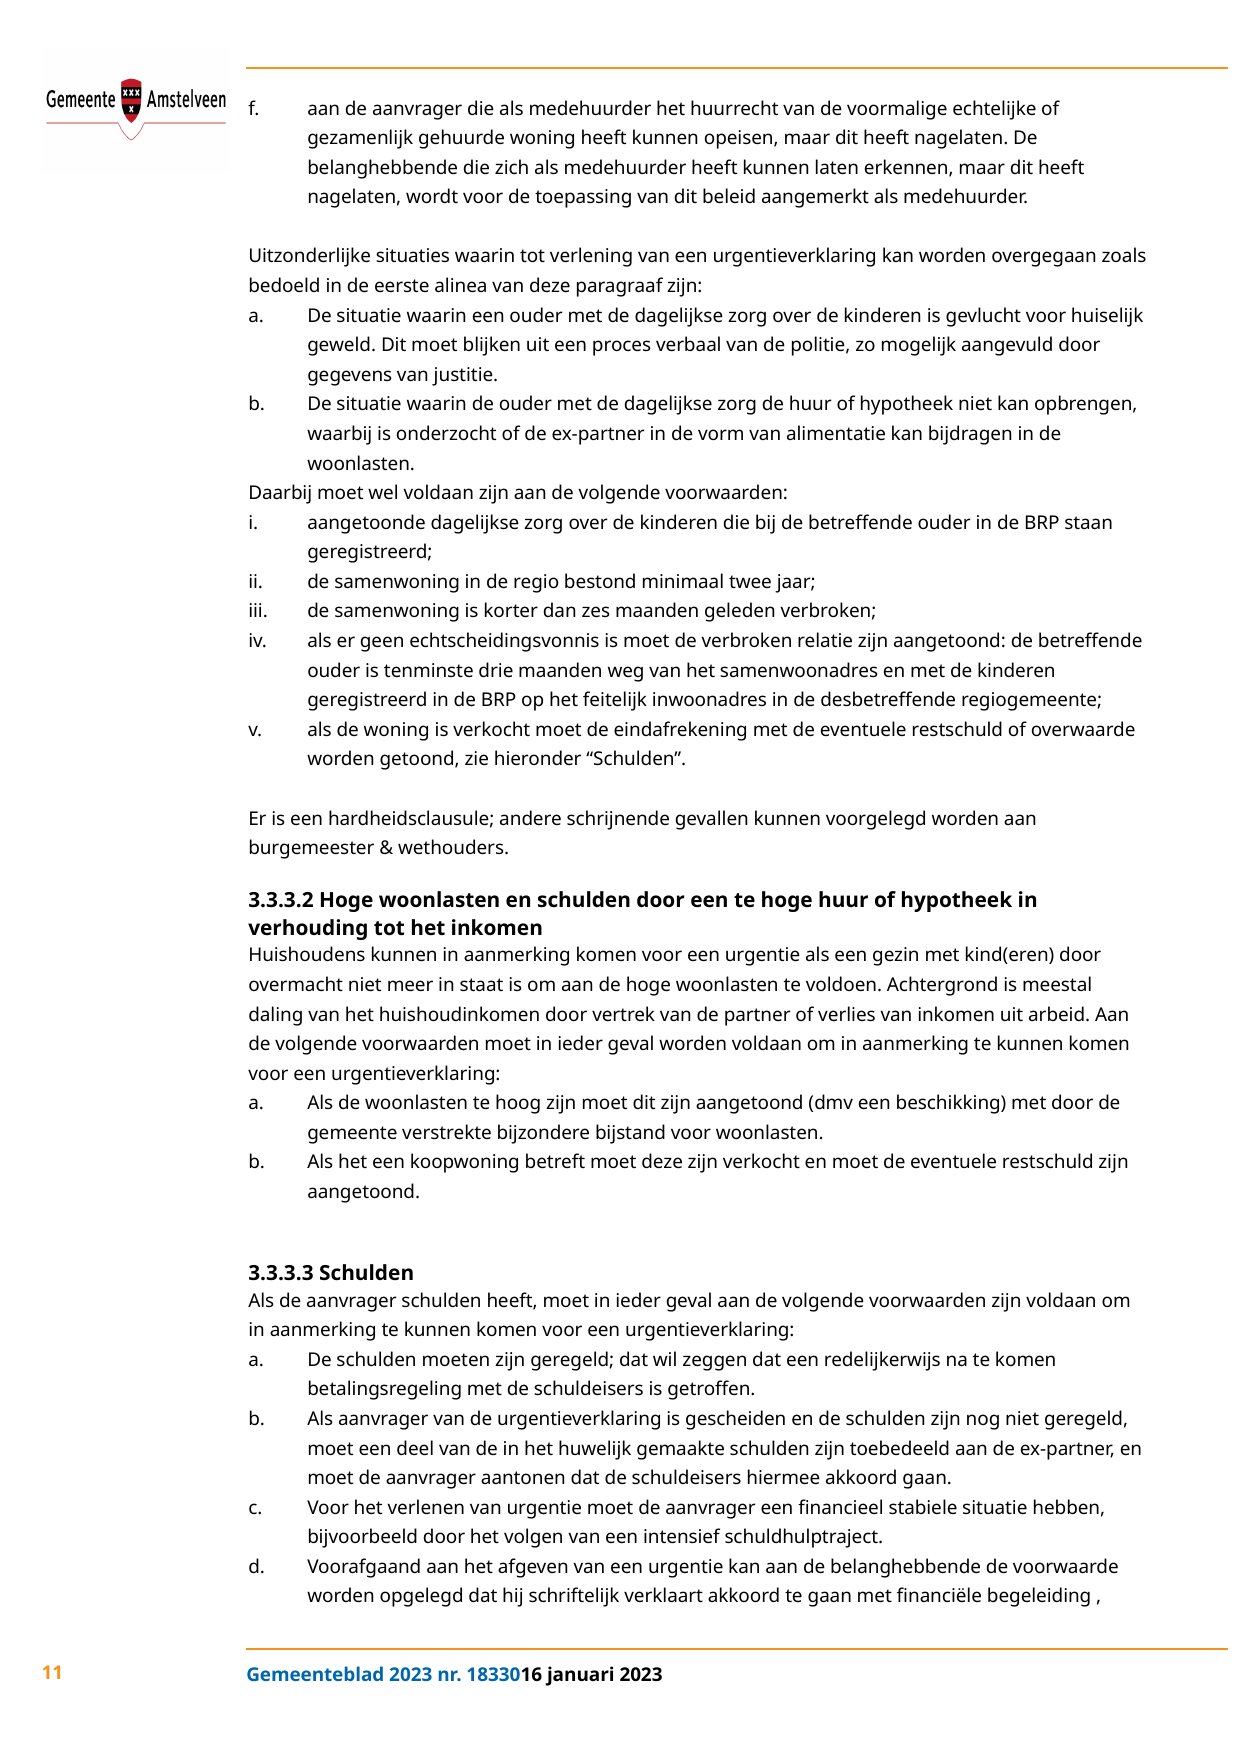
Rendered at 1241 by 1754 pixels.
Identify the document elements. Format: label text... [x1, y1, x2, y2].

text Als de aanvrager schulden heeft, moet in ieder geval aan de volgende voorwaarden zijn voldaan om in aanmerking te kunnen komen voor een urgentieverklaring: [248, 1287, 1152, 1342]
list Voor het verlenen van urgentie moet de aanvrager een financieel stabiele situatie hebben, bijvoorbeeld door het volgen van een intensief schuldhulptraject. [248, 1494, 1152, 1549]
list aangetoonde dagelijkse zorg over de kinderen die bij de betreffende ouder in de BRP staan geregistreerd; [248, 509, 1152, 564]
list Voorafgaand aan het afgeven van een urgentie kan aan de belanghebbende de voorwaarde worden opgelegd dat hij schriftelijk verklaart akkoord te gaan met financiële begeleiding , [248, 1553, 1152, 1608]
list Als het een koopwoning betreft moet deze zijn verkocht en moet de eventuele restschuld zijn aangetoond. [248, 1149, 1152, 1204]
text 3.3.3.2 Hoge woonlasten en schulden door een te hoge huur of hypotheek in verhouding tot het inkomen [248, 885, 1152, 942]
list Als aanvrager van de urgentieverklaring is gescheiden en de schulden zijn nog niet geregeld, moet een deel van de in het huwelijk gemaakte schulden zijn toebedeeld aan de ex-partner, en moet de aanvrager aantonen dat de schuldeisers hiermee akkoord gaan. [248, 1405, 1152, 1490]
list De situatie waarin de ouder met de dagelijkse zorg de huur of hypotheek niet kan opbrengen, waarbij is onderzocht of de ex-partner in de vorm van alimentatie kan bijdragen in de woonlasten. [248, 391, 1152, 476]
text Daarbij moet wel voldaan zijn aan de volgende voorwaarden: [248, 479, 1152, 505]
text 3.3.3.3 Schulden [248, 1258, 1152, 1287]
list als er geen echtscheidingsvonnis is moet de verbroken relatie zijn aangetoond: de betreffende ouder is tenminste drie maanden weg van het samenwoonadres en met de kinderen geregistreerd in de BRP op het feitelijk inwoonadres in de desbetreffende regiogemeente; [248, 627, 1152, 712]
text Huishoudens kunnen in aanmerking komen voor een urgentie als een gezin met kind(eren) door overmacht niet meer in staat is om aan de hoge woonlasten te voldoen. Achtergrond is meestal daling van het huishoudinkomen door vertrek van de partner of verlies van inkomen uit arbeid. Aan de volgende voorwaarden moet in ieder geval worden voldaan om in aanmerking te kunnen komen voor een urgentieverklaring: [248, 942, 1152, 1086]
list de samenwoning in de regio bestond minimaal twee jaar; [248, 568, 1152, 594]
text Er is een hardheidsclausule; andere schrijnende gevallen kunnen voorgelegd worden aan burgemeester & wethouders. [248, 805, 1152, 860]
text Uitzonderlijke situaties waarin tot verlening van een urgentieverklaring kan worden overgegaan zoals bedoeld in de eerste alinea van deze paragraaf zijn: [248, 243, 1152, 298]
list De situatie waarin een ouder met de dagelijkse zorg over de kinderen is gevlucht voor huiselijk geweld. Dit moet blijken uit een proces verbaal van de politie, zo mogelijk aangevuld door gegevens van justitie. [248, 302, 1152, 387]
list als de woning is verkocht moet de eindafrekening met de eventuele restschuld of overwaarde worden getoond, zie hieronder “Schulden”. [248, 716, 1152, 771]
picture [41, 47, 231, 172]
list aan de aanvrager die als medehuurder het huurrecht van de voormalige echtelijke of gezamenlijk gehuurde woning heeft kunnen opeisen, maar dit heeft nagelaten. De belanghebbende die zich als medehuurder heeft kunnen laten erkennen, maar dit heeft nagelaten, wordt voor de toepassing van dit beleid aangemerkt als medehuurder. [248, 95, 1152, 209]
list Als de woonlasten te hoog zijn moet dit zijn aangetoond (dmv een beschikking) met door de gemeente verstrekte bijzondere bijstand voor woonlasten. [248, 1089, 1152, 1145]
list de samenwoning is korter dan zes maanden geleden verbroken; [248, 598, 1152, 623]
list De schulden moeten zijn geregeld; dat wil zeggen dat een redelijkerwijs na te komen betalingsregeling met de schuldeisers is getroffen. [248, 1346, 1152, 1401]
